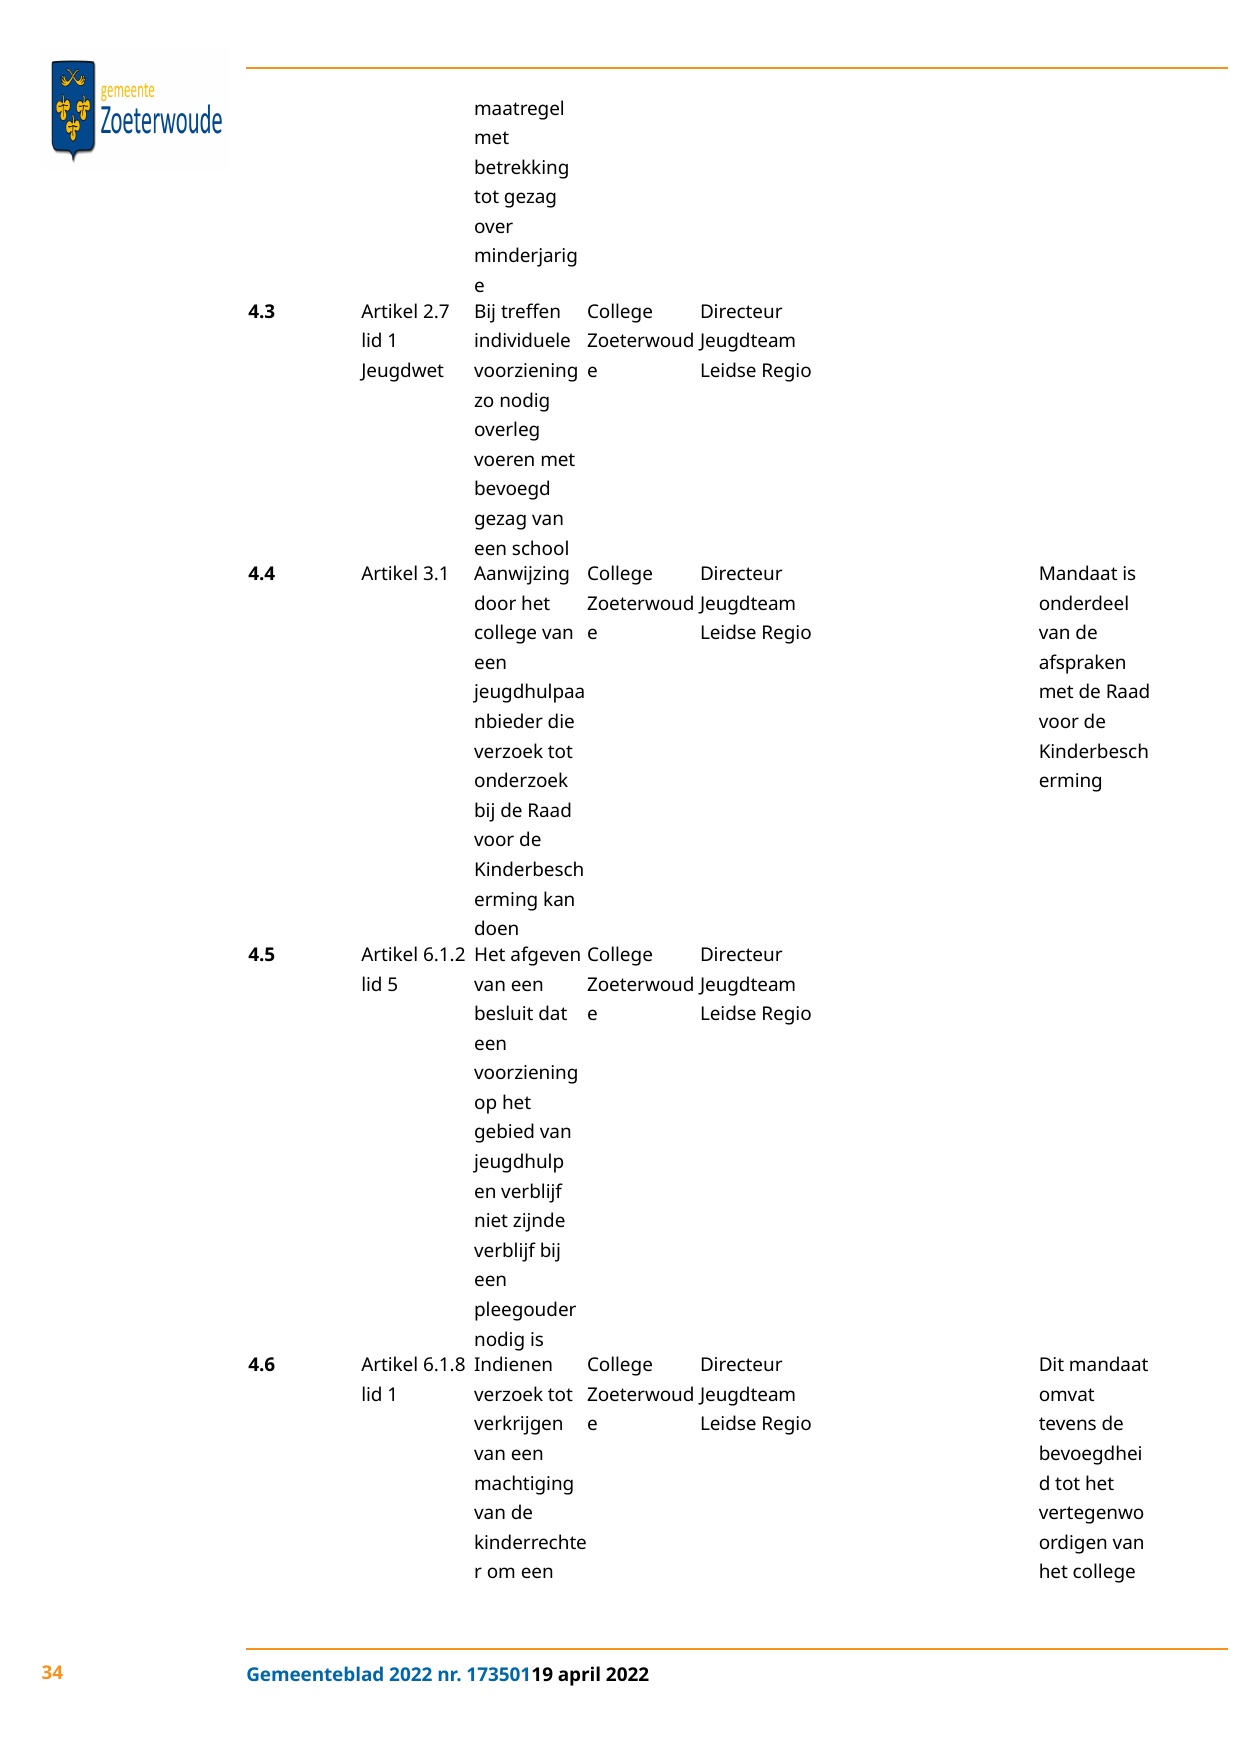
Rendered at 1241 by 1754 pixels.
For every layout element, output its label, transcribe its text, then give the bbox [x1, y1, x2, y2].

table_cell [813, 95, 926, 298]
table_cell [248, 95, 361, 298]
table_cell [926, 560, 1038, 941]
table_cell [926, 1351, 1038, 1584]
table_cell 4.4 [248, 560, 361, 941]
table_cell [1039, 95, 1152, 298]
table_cell Directeur Jeugdteam Leidse Regio [700, 560, 813, 941]
table_cell Directeur Jeugdteam Leidse Regio [700, 1351, 813, 1584]
table_cell Artikel 6.1.2 lid 5 [361, 941, 474, 1351]
table_cell Aanwijzing door het college van een jeugdhulpaanbieder die verzoek tot onderzoek bij de Raad voor de Kinderbescherming kan doen [474, 560, 587, 941]
table_cell Artikel 2.7 lid 1 Jeugdwet [361, 298, 474, 560]
table_cell [813, 941, 926, 1351]
table_cell College Zoeterwoude [587, 941, 700, 1351]
table_cell [813, 298, 926, 560]
table_cell 4.5 [248, 941, 361, 1351]
table_cell 4.3 [248, 298, 361, 560]
table_cell [587, 95, 700, 298]
table_cell College Zoeterwoude [587, 298, 700, 560]
table_cell [700, 95, 813, 298]
table_cell College Zoeterwoude [587, 1351, 700, 1584]
table_cell Dit mandaat omvat tevens de bevoegdheid tot het vertegenwoordigen van het college [1039, 1351, 1152, 1584]
table_cell [926, 298, 1038, 560]
table_cell [813, 1351, 926, 1584]
table_cell Bij treffen individuele voorziening zo nodig overleg voeren met bevoegd gezag van een school [474, 298, 587, 560]
table_cell Het afgeven van een besluit dat een voorziening op het gebied van jeugdhulp en verblijf niet zijnde verblijf bij een pleegouder nodig is [474, 941, 587, 1351]
table_cell Mandaat is onderdeel van de afspraken met de Raad voor de Kinderbescherming [1039, 560, 1152, 941]
table_cell Directeur Jeugdteam Leidse Regio [700, 298, 813, 560]
table_cell [1039, 298, 1152, 560]
table_cell 4.6 [248, 1351, 361, 1584]
table_cell [926, 941, 1038, 1351]
table_cell [361, 95, 474, 298]
table_cell [926, 95, 1038, 298]
table_cell Directeur Jeugdteam Leidse Regio [700, 941, 813, 1351]
table_cell College Zoeterwoude [587, 560, 700, 941]
picture [41, 47, 231, 172]
table_cell maatregel met betrekking tot gezag over minderjarige [474, 95, 587, 298]
table_cell [813, 560, 926, 941]
table_cell [1039, 941, 1152, 1351]
table_cell Artikel 6.1.8 lid 1 [361, 1351, 474, 1584]
table_cell Indienen verzoek tot verkrijgen van een machtiging van de kinderrechter om een [474, 1351, 587, 1584]
table_cell Artikel 3.1 [361, 560, 474, 941]
